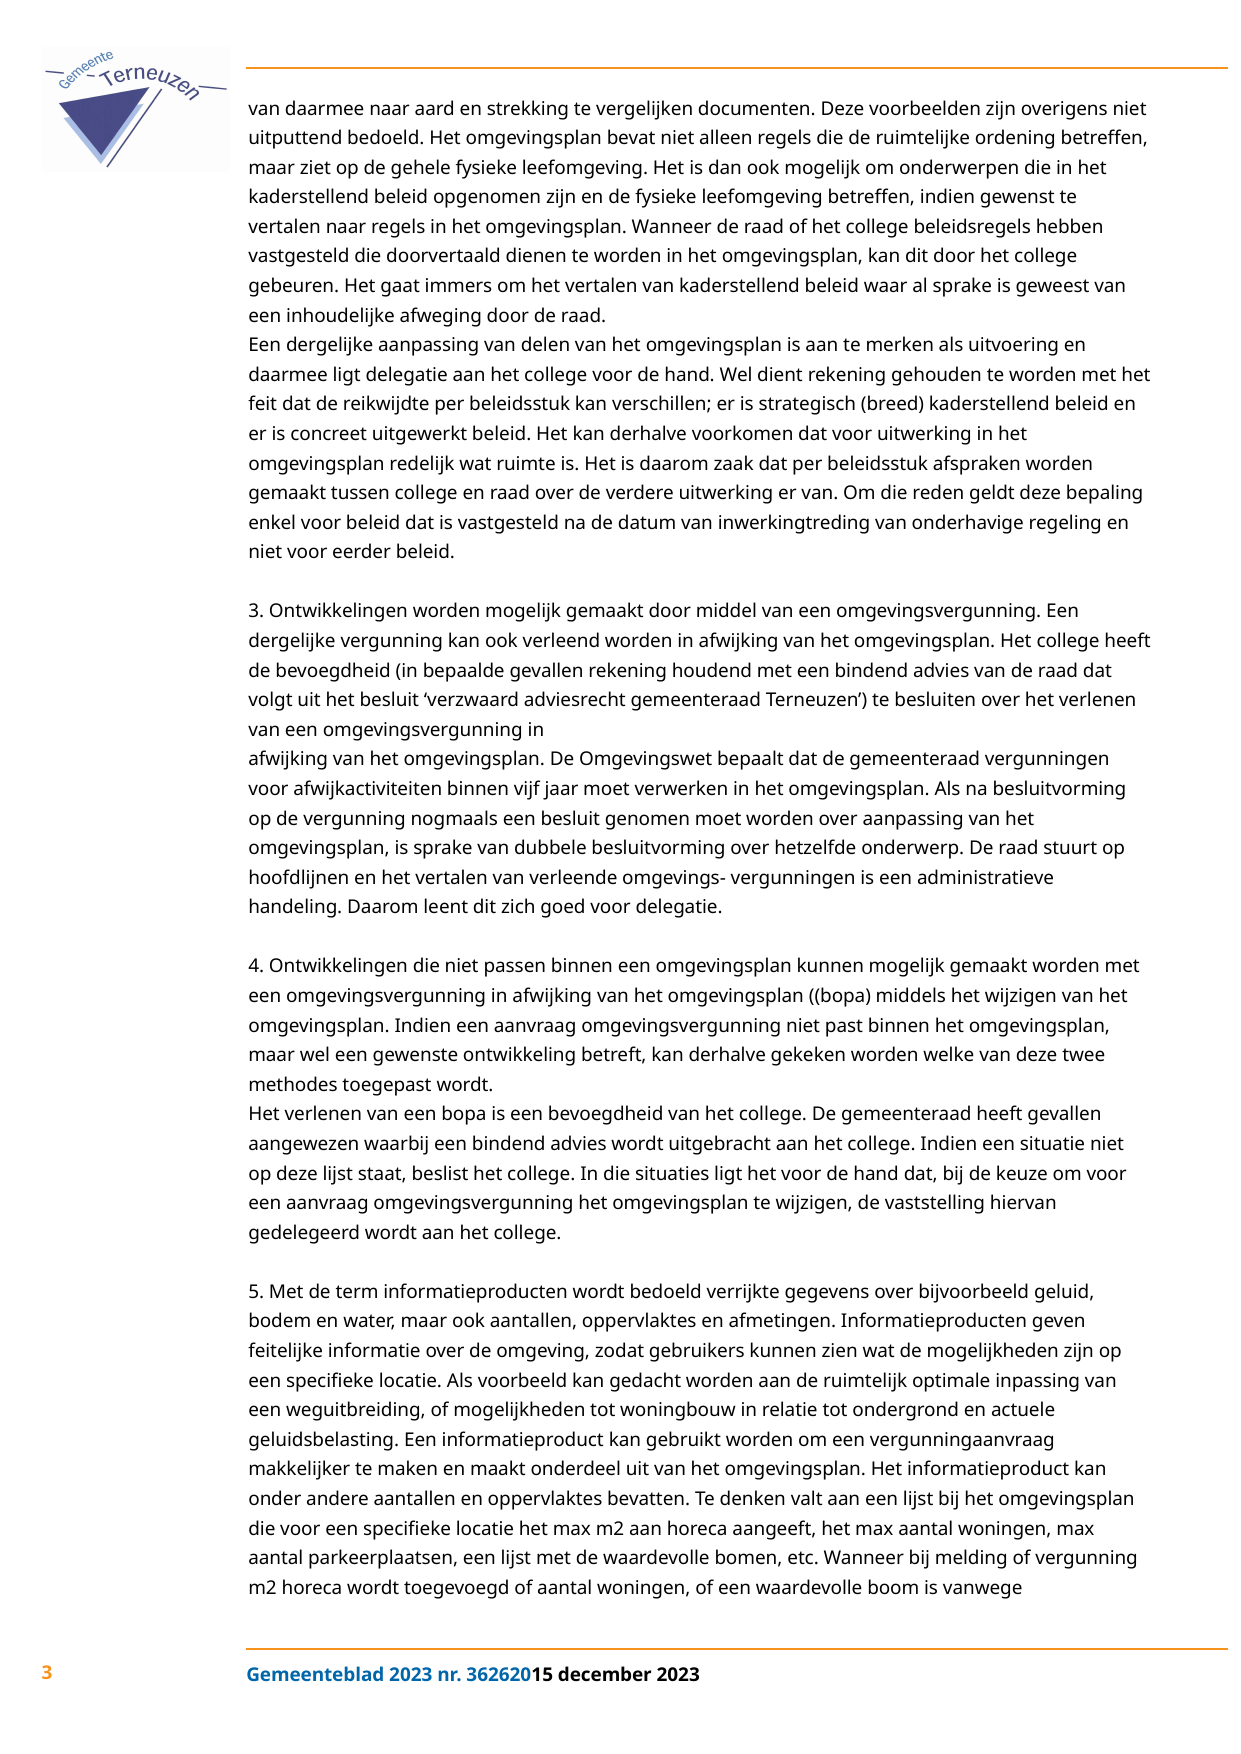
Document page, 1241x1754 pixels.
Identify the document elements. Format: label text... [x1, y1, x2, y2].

text 4. Ontwikkelingen die niet passen binnen een omgevingsplan kunnen mogelijk gemaakt worden met een omgevingsvergunning in afwijking van het omgevingsplan ((bopa) middels het wijzigen van het omgevingsplan. Indien een aanvraag omgevingsvergunning niet past binnen het omgevingsplan, maar wel een gewenste ontwikkeling betreft, kan derhalve gekeken worden welke van deze twee methodes toegepast wordt. [248, 953, 1152, 1097]
text 5. Met de term informatieproducten wordt bedoeld verrijkte gegevens over bijvoorbeeld geluid, bodem en water, maar ook aantallen, oppervlaktes en afmetingen. Informatieproducten geven feitelijke informatie over de omgeving, zodat gebruikers kunnen zien wat de mogelijkheden zijn op een specifieke locatie. Als voorbeeld kan gedacht worden aan de ruimtelijk optimale inpassing van een weguitbreiding, of mogelijkheden tot woningbouw in relatie tot ondergrond en actuele geluidsbelasting. Een informatieproduct kan gebruikt worden om een vergunningaanvraag makkelijker te maken en maakt onderdeel uit van het omgevingsplan. Het informatieproduct kan onder andere aantallen en oppervlaktes bevatten. Te denken valt aan een lijst bij het omgevingsplan die voor een specifieke locatie het max m2 aan horeca aangeeft, het max aantal woningen, max aantal parkeerplaatsen, een lijst met de waardevolle bomen, etc. Wanneer bij melding of vergunning m2 horeca wordt toegevoegd of aantal woningen, of een waardevolle boom is vanwege [248, 1278, 1152, 1600]
text 3. Ontwikkelingen worden mogelijk gemaakt door middel van een omgevingsvergunning. Een dergelijke vergunning kan ook verleend worden in afwijking van het omgevingsplan. Het college heeft de bevoegdheid (in bepaalde gevallen rekening houdend met een bindend advies van de raad dat volgt uit het besluit ‘verzwaard adviesrecht gemeenteraad Terneuzen’) te besluiten over het verlenen van een omgevingsvergunning in [248, 598, 1152, 742]
text Het verlenen van een bopa is een bevoegdheid van het college. De gemeenteraad heeft gevallen aangewezen waarbij een bindend advies wordt uitgebracht aan het college. Indien een situatie niet op deze lijst staat, beslist het college. In die situaties ligt het voor de hand dat, bij de keuze om voor een aanvraag omgevingsvergunning het omgevingsplan te wijzigen, de vaststelling hiervan gedelegeerd wordt aan het college. [248, 1101, 1152, 1245]
picture [41, 47, 231, 172]
text van daarmee naar aard en strekking te vergelijken documenten. Deze voorbeelden zijn overigens niet uitputtend bedoeld. Het omgevingsplan bevat niet alleen regels die de ruimtelijke ordening betreffen, maar ziet op de gehele fysieke leefomgeving. Het is dan ook mogelijk om onderwerpen die in het kaderstellend beleid opgenomen zijn en de fysieke leefomgeving betreffen, indien gewenst te vertalen naar regels in het omgevingsplan. Wanneer de raad of het college beleidsregels hebben vastgesteld die doorvertaald dienen te worden in het omgevingsplan, kan dit door het college gebeuren. Het gaat immers om het vertalen van kaderstellend beleid waar al sprake is geweest van een inhoudelijke afweging door de raad. [248, 95, 1152, 328]
text afwijking van het omgevingsplan. De Omgevingswet bepaalt dat de gemeenteraad vergunningen voor afwijkactiviteiten binnen vijf jaar moet verwerken in het omgevingsplan. Als na besluitvorming op de vergunning nogmaals een besluit genomen moet worden over aanpassing van het omgevingsplan, is sprake van dubbele besluitvorming over hetzelfde onderwerp. De raad stuurt op hoofdlijnen en het vertalen van verleende omgevings- vergunningen is een administratieve handeling. Daarom leent dit zich goed voor delegatie. [248, 746, 1152, 919]
text Een dergelijke aanpassing van delen van het omgevingsplan is aan te merken als uitvoering en daarmee ligt delegatie aan het college voor de hand. Wel dient rekening gehouden te worden met het feit dat de reikwijdte per beleidsstuk kan verschillen; er is strategisch (breed) kaderstellend beleid en er is concreet uitgewerkt beleid. Het kan derhalve voorkomen dat voor uitwerking in het omgevingsplan redelijk wat ruimte is. Het is daarom zaak dat per beleidsstuk afspraken worden gemaakt tussen college en raad over de verdere uitwerking er van. Om die reden geldt deze bepaling enkel voor beleid dat is vastgesteld na de datum van inwerkingtreding van onderhavige regeling en niet voor eerder beleid. [248, 331, 1152, 564]
